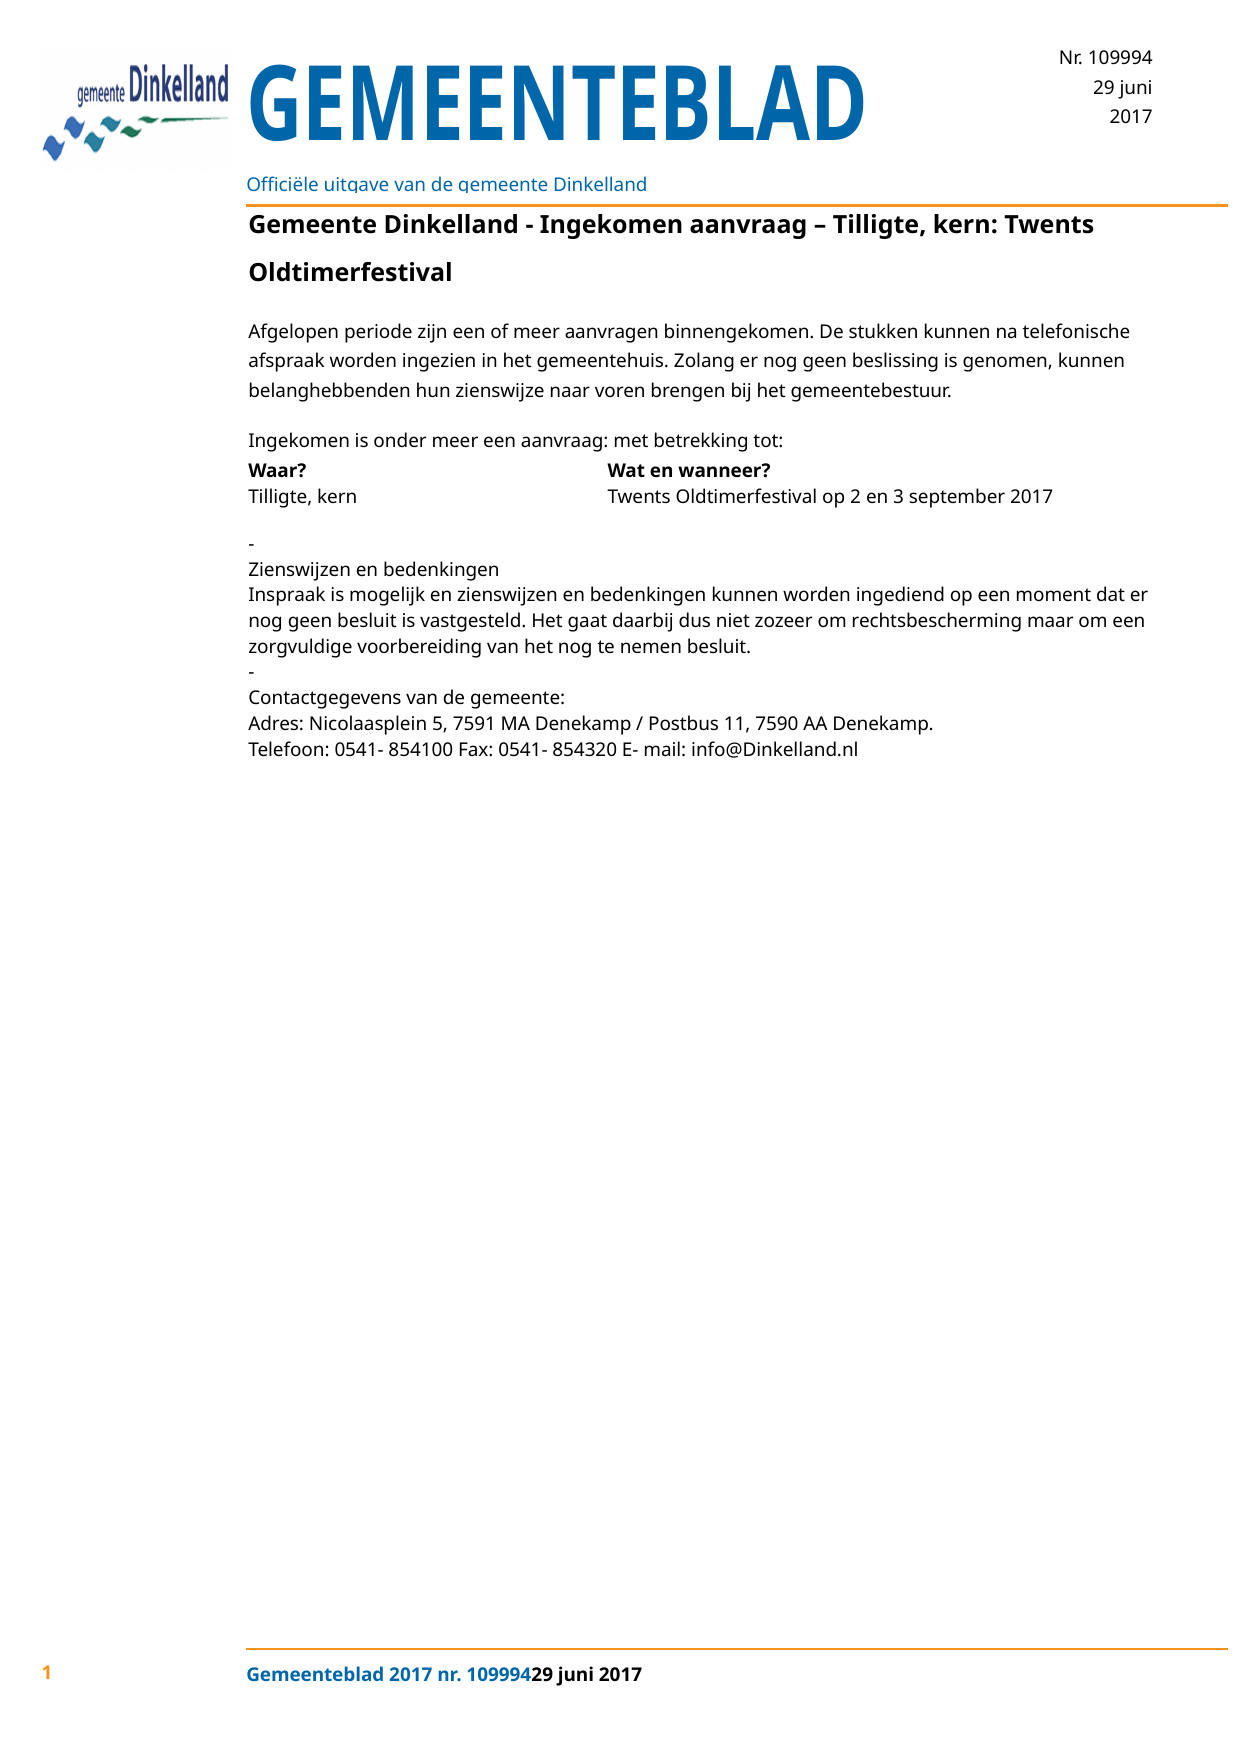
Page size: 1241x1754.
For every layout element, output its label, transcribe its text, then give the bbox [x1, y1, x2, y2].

table_header Wat en wanneer? [608, 457, 1152, 483]
picture [41, 47, 231, 172]
text - [248, 530, 1152, 556]
table_cell Twents Oldtimerfestival op 2 en 3 september 2017 [608, 483, 1152, 509]
text Contactgegevens van de gemeente: [248, 684, 1152, 710]
text Gemeente Dinkelland - Ingekomen aanvraag – Tilligte, kern: Twents Oldtimerfestival [248, 207, 1152, 288]
text Zienswijzen en bedenkingen [248, 556, 1152, 582]
text Inspraak is mogelijk en zienswijzen en bedenkingen kunnen worden ingediend op een moment dat er nog geen besluit is vastgesteld. Het gaat daarbij dus niet zozeer om rechtsbescherming maar om een zorgvuldige voorbereiding van het nog te nemen besluit. [248, 582, 1152, 659]
table_cell Tilligte, kern [248, 483, 607, 509]
table_header Waar? [248, 457, 607, 483]
text Afgelopen periode zijn een of meer aanvragen binnengekomen. De stukken kunnen na telefonische afspraak worden ingezien in het gemeentehuis. Zolang er nog geen beslissing is genomen, kunnen belanghebbenden hun zienswijze naar voren brengen bij het gemeentebestuur. [248, 318, 1152, 403]
text - [248, 659, 1152, 684]
text Telefoon: 0541- 854100 Fax: 0541- 854320 E- mail: info@Dinkelland.nl [248, 736, 1152, 762]
text Adres: Nicolaasplein 5, 7591 MA Denekamp / Postbus 11, 7590 AA Denekamp. [248, 710, 1152, 736]
text Ingekomen is onder meer een aanvraag: met betrekking tot: [248, 427, 1152, 453]
